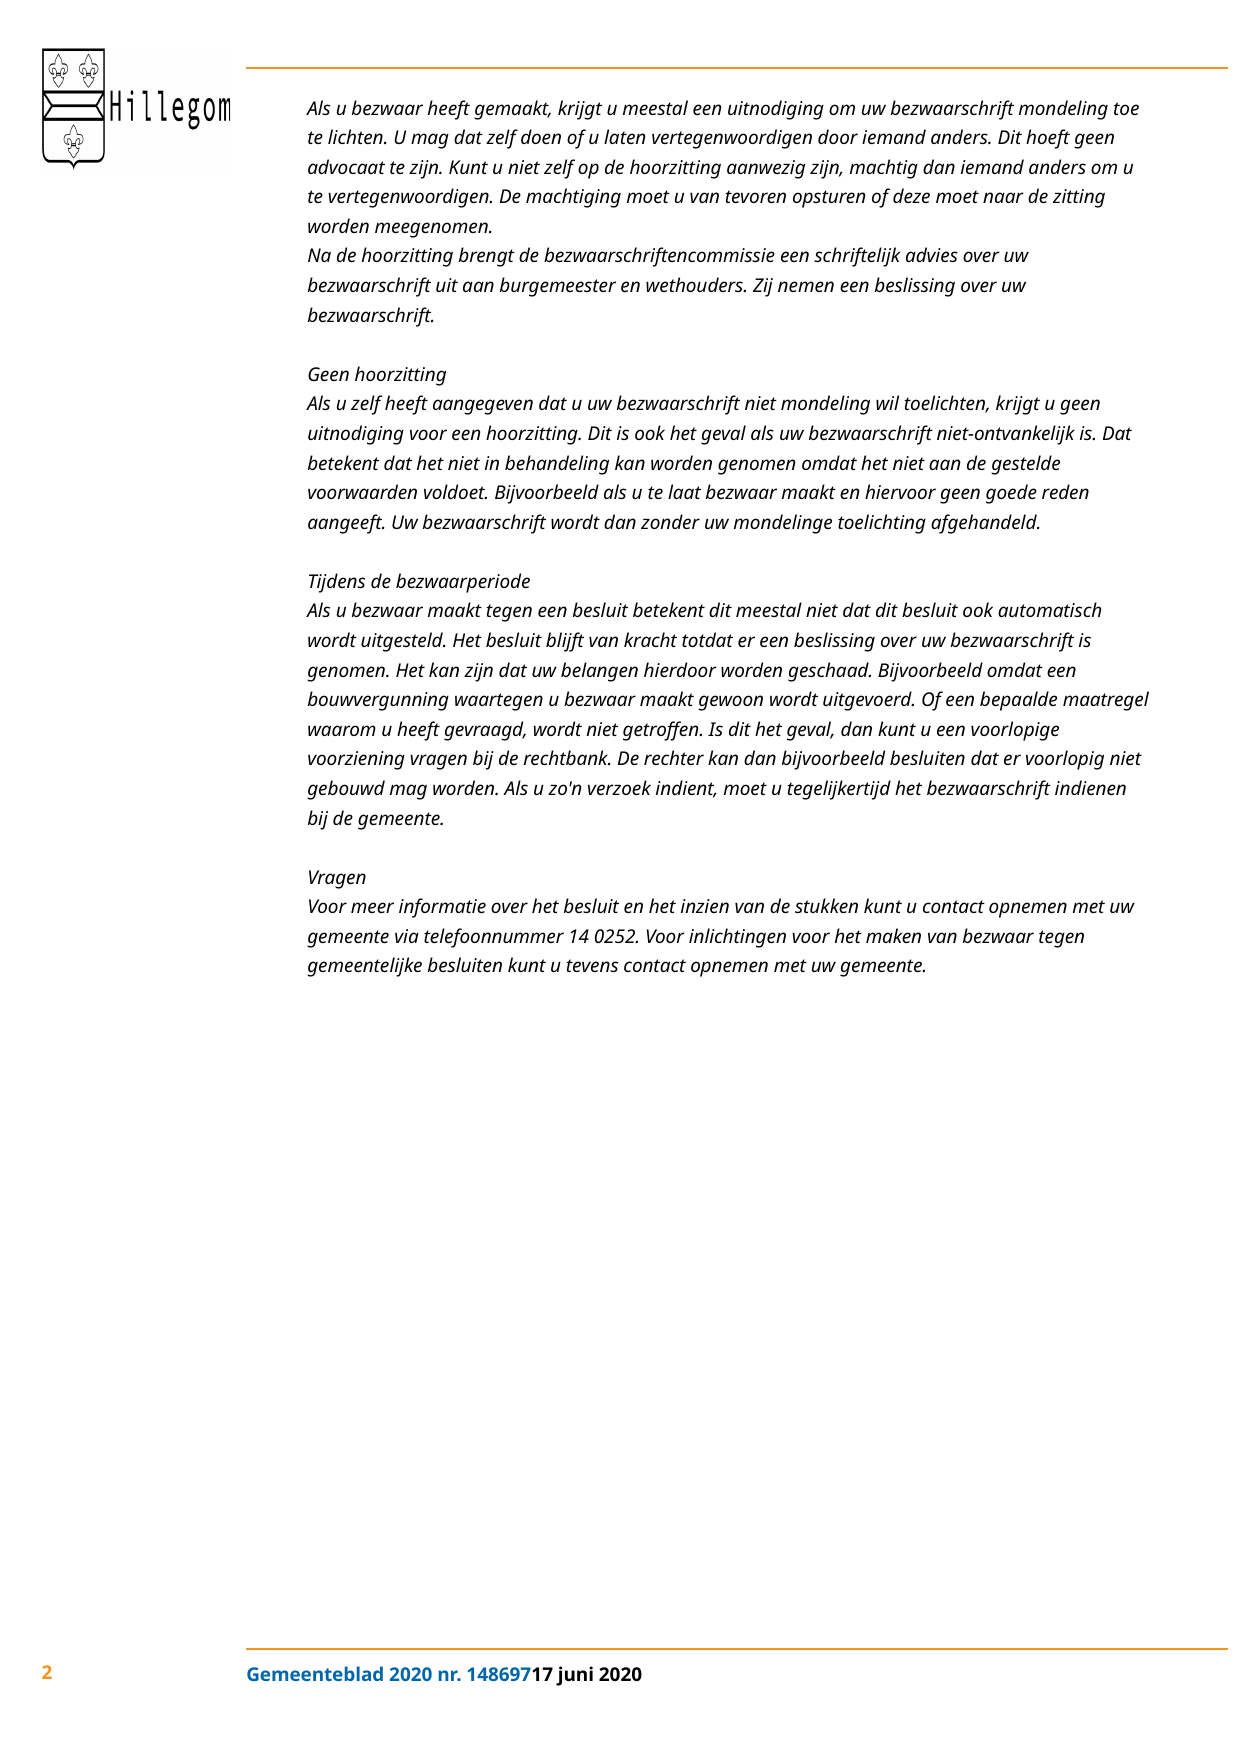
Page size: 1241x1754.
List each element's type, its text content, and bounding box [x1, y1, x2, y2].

list Vragen [248, 864, 1152, 890]
list Als u bezwaar heeft gemaakt, krijgt u meestal een uitnodiging om uw bezwaarschrift mondeling toe te lichten. U mag dat zelf doen of u laten vertegenwoordigen door iemand anders. Dit hoeft geen advocaat te zijn. Kunt u niet zelf op de hoorzitting aanwezig zijn, machtig dan iemand anders om u te vertegenwoordigen. De machtiging moet u van tevoren opsturen of deze moet naar de zitting worden meegenomen. [248, 95, 1152, 239]
list Na de hoorzitting brengt de bezwaarschriftencommissie een schriftelijk advies over uw bezwaarschrift uit aan burgemeester en wethouders. Zij nemen een beslissing over uw bezwaarschrift. [248, 243, 1152, 328]
picture [41, 47, 231, 172]
list Geen hoorzitting [248, 361, 1152, 387]
list Voor meer informatie over het besluit en het inzien van de stukken kunt u contact opnemen met uw gemeente via telefoonnummer 14 0252. Voor inlichtingen voor het maken van bezwaar tegen gemeentelijke besluiten kunt u tevens contact opnemen met uw gemeente. [248, 893, 1152, 978]
list Tijdens de bezwaarperiode [248, 568, 1152, 594]
list Als u zelf heeft aangegeven dat u uw bezwaarschrift niet mondeling wil toelichten, krijgt u geen uitnodiging voor een hoorzitting. Dit is ook het geval als uw bezwaarschrift niet-ontvankelijk is. Dat betekent dat het niet in behandeling kan worden genomen omdat het niet aan de gestelde voorwaarden voldoet. Bijvoorbeeld als u te laat bezwaar maakt en hiervoor geen goede reden aangeeft. Uw bezwaarschrift wordt dan zonder uw mondelinge toelichting afgehandeld. [248, 391, 1152, 535]
list Als u bezwaar maakt tegen een besluit betekent dit meestal niet dat dit besluit ook automatisch wordt uitgesteld. Het besluit blijft van kracht totdat er een beslissing over uw bezwaarschrift is genomen. Het kan zijn dat uw belangen hierdoor worden geschaad. Bijvoorbeeld omdat een bouwvergunning waartegen u bezwaar maakt gewoon wordt uitgevoerd. Of een bepaalde maatregel waarom u heeft gevraagd, wordt niet getroffen. Is dit het geval, dan kunt u een voorlopige voorziening vragen bij de rechtbank. De rechter kan dan bijvoorbeeld besluiten dat er voorlopig niet gebouwd mag worden. Als u zo'n verzoek indient, moet u tegelijkertijd het bezwaarschrift indienen bij de gemeente. [248, 598, 1152, 831]
